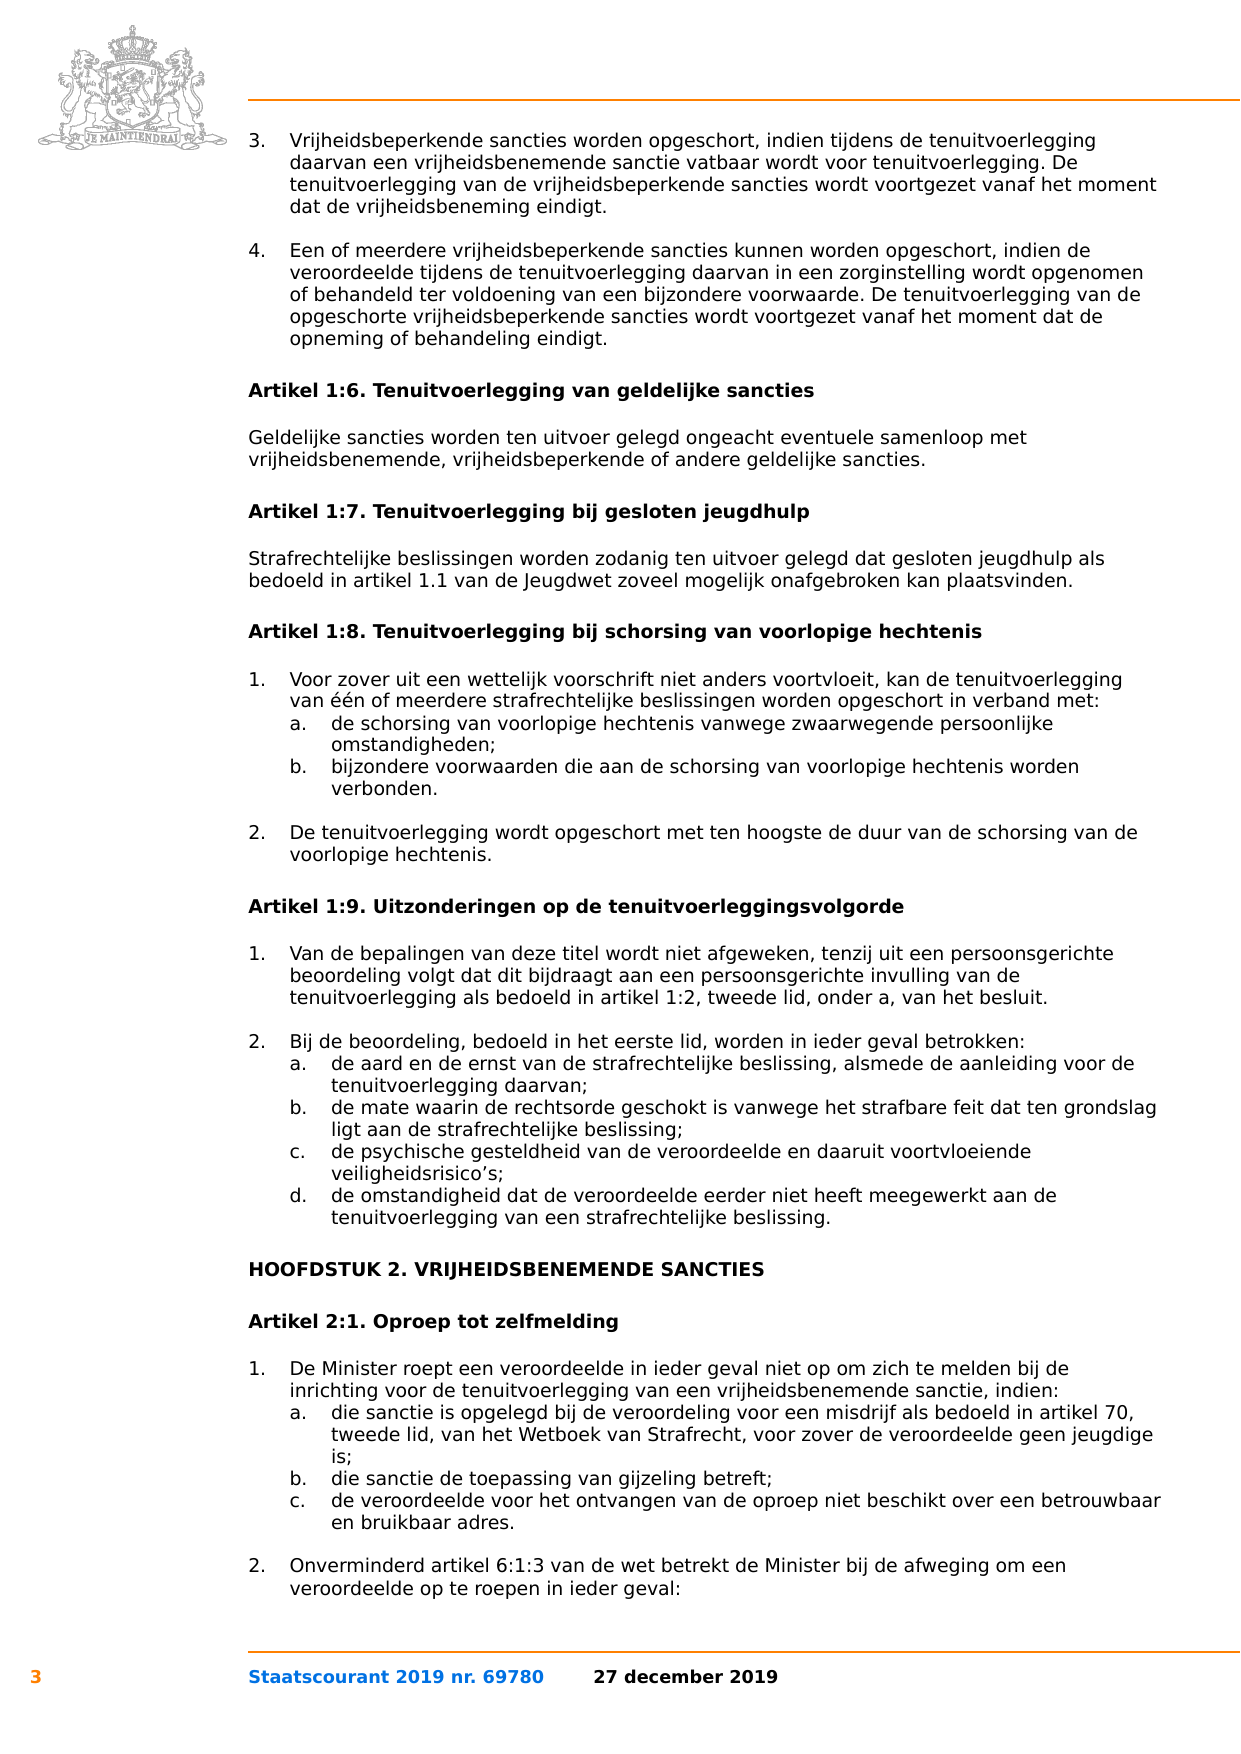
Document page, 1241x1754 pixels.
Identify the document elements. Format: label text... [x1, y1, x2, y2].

text b. bijzondere voorwaarden die aan de schorsing van voorlopige hechtenis worden verbonden. [289, 756, 1163, 800]
text Strafrechtelijke beslissingen worden zodanig ten uitvoer gelegd dat gesloten jeugdhulp als bedoeld in artikel 1.1 van de Jeugdwet zoveel mogelijk onafgebroken kan plaatsvinden. [248, 547, 1163, 591]
text 2. De tenuitvoerlegging wordt opgeschort met ten hoogste de duur van de schorsing van de voorlopige hechtenis. [248, 822, 1163, 866]
subtitle Artikel 1:7. Tenuitvoerlegging bij gesloten jeugdhulp [248, 501, 1163, 522]
text c. de psychische gesteldheid van de veroordeelde en daaruit voortvloeiende veiligheidsrisico’s; [289, 1141, 1163, 1185]
subtitle Artikel 1:8. Tenuitvoerlegging bij schorsing van voorlopige hechtenis [248, 621, 1163, 643]
text 2. Bij de beoordeling, bedoeld in het eerste lid, worden in ieder geval betrokken: [248, 1031, 1163, 1053]
text 2. Onverminderd artikel 6:1:3 van de wet betrekt de Minister bij de afweging om een veroordeelde op te roepen in ieder geval: [248, 1555, 1163, 1599]
subtitle Artikel 2:1. Oproep tot zelfmelding [248, 1311, 1163, 1333]
subtitle Artikel 1:9. Uitzonderingen op de tenuitvoerleggingsvolgorde [248, 896, 1163, 918]
text Geldelijke sancties worden ten uitvoer gelegd ongeacht eventuele samenloop met vrijheidsbenemende, vrijheidsbeperkende of andere geldelijke sancties. [248, 427, 1163, 471]
text b. de mate waarin de rechtsorde geschokt is vanwege het strafbare feit dat ten grondslag ligt aan de strafrechtelijke beslissing; [289, 1097, 1163, 1141]
text c. de veroordeelde voor het ontvangen van de oproep niet beschikt over een betrouwbaar en bruikbaar adres. [289, 1489, 1163, 1533]
text 1. Voor zover uit een wettelijk voorschrift niet anders voortvloeit, kan de tenuitvoerlegging van één of meerdere strafrechtelijke beslissingen worden opgeschort in verband met: [248, 668, 1163, 712]
text a. die sanctie is opgelegd bij de veroordeling voor een misdrijf als bedoeld in artikel 70, tweede lid, van het Wetboek van Strafrecht, voor zover de veroordeelde geen jeugdige is; [289, 1402, 1163, 1468]
subtitle Artikel 1:6. Tenuitvoerlegging van geldelijke sancties [248, 379, 1163, 402]
text 1. De Minister roept een veroordeelde in ieder geval niet op om zich te melden bij de inrichting voor de tenuitvoerlegging van een vrijheidsbenemende sanctie, indien: [248, 1358, 1163, 1402]
text 3. Vrijheidsbeperkende sancties worden opgeschort, indien tijdens de tenuitvoerlegging daarvan een vrijheidsbenemende sanctie vatbaar wordt voor tenuitvoerlegging. De tenuitvoerlegging van de vrijheidsbeperkende sancties wordt voortgezet vanaf het moment dat de vrijheidsbeneming eindigt. [248, 130, 1163, 218]
text d. de omstandigheid dat de veroordeelde eerder niet heeft meegewerkt aan de tenuitvoerlegging van een strafrechtelijke beslissing. [289, 1185, 1163, 1229]
text a. de schorsing van voorlopige hechtenis vanwege zwaarwegende persoonlijke omstandigheden; [289, 712, 1163, 756]
text 4. Een of meerdere vrijheidsbeperkende sancties kunnen worden opgeschort, indien de veroordeelde tijdens de tenuitvoerlegging daarvan in een zorginstelling wordt opgenomen of behandeld ter voldoening van een bijzondere voorwaarde. De tenuitvoerlegging van de opgeschorte vrijheidsbeperkende sancties wordt voortgezet vanaf het moment dat de opneming of behandeling eindigt. [248, 240, 1163, 349]
subtitle HOOFDSTUK 2. VRIJHEIDSBENEMENDE SANCTIES [248, 1259, 1163, 1281]
text 1. Van de bepalingen van deze titel wordt niet afgeweken, tenzij uit een persoonsgerichte beoordeling volgt dat dit bijdraagt aan een persoonsgerichte invulling van de tenuitvoerlegging als bedoeld in artikel 1:2, tweede lid, onder a, van het besluit. [248, 943, 1163, 1009]
picture [38, 25, 227, 150]
text a. de aard en de ernst van de strafrechtelijke beslissing, alsmede de aanleiding voor de tenuitvoerlegging daarvan; [289, 1053, 1163, 1097]
text b. die sanctie de toepassing van gijzeling betreft; [289, 1468, 1163, 1489]
